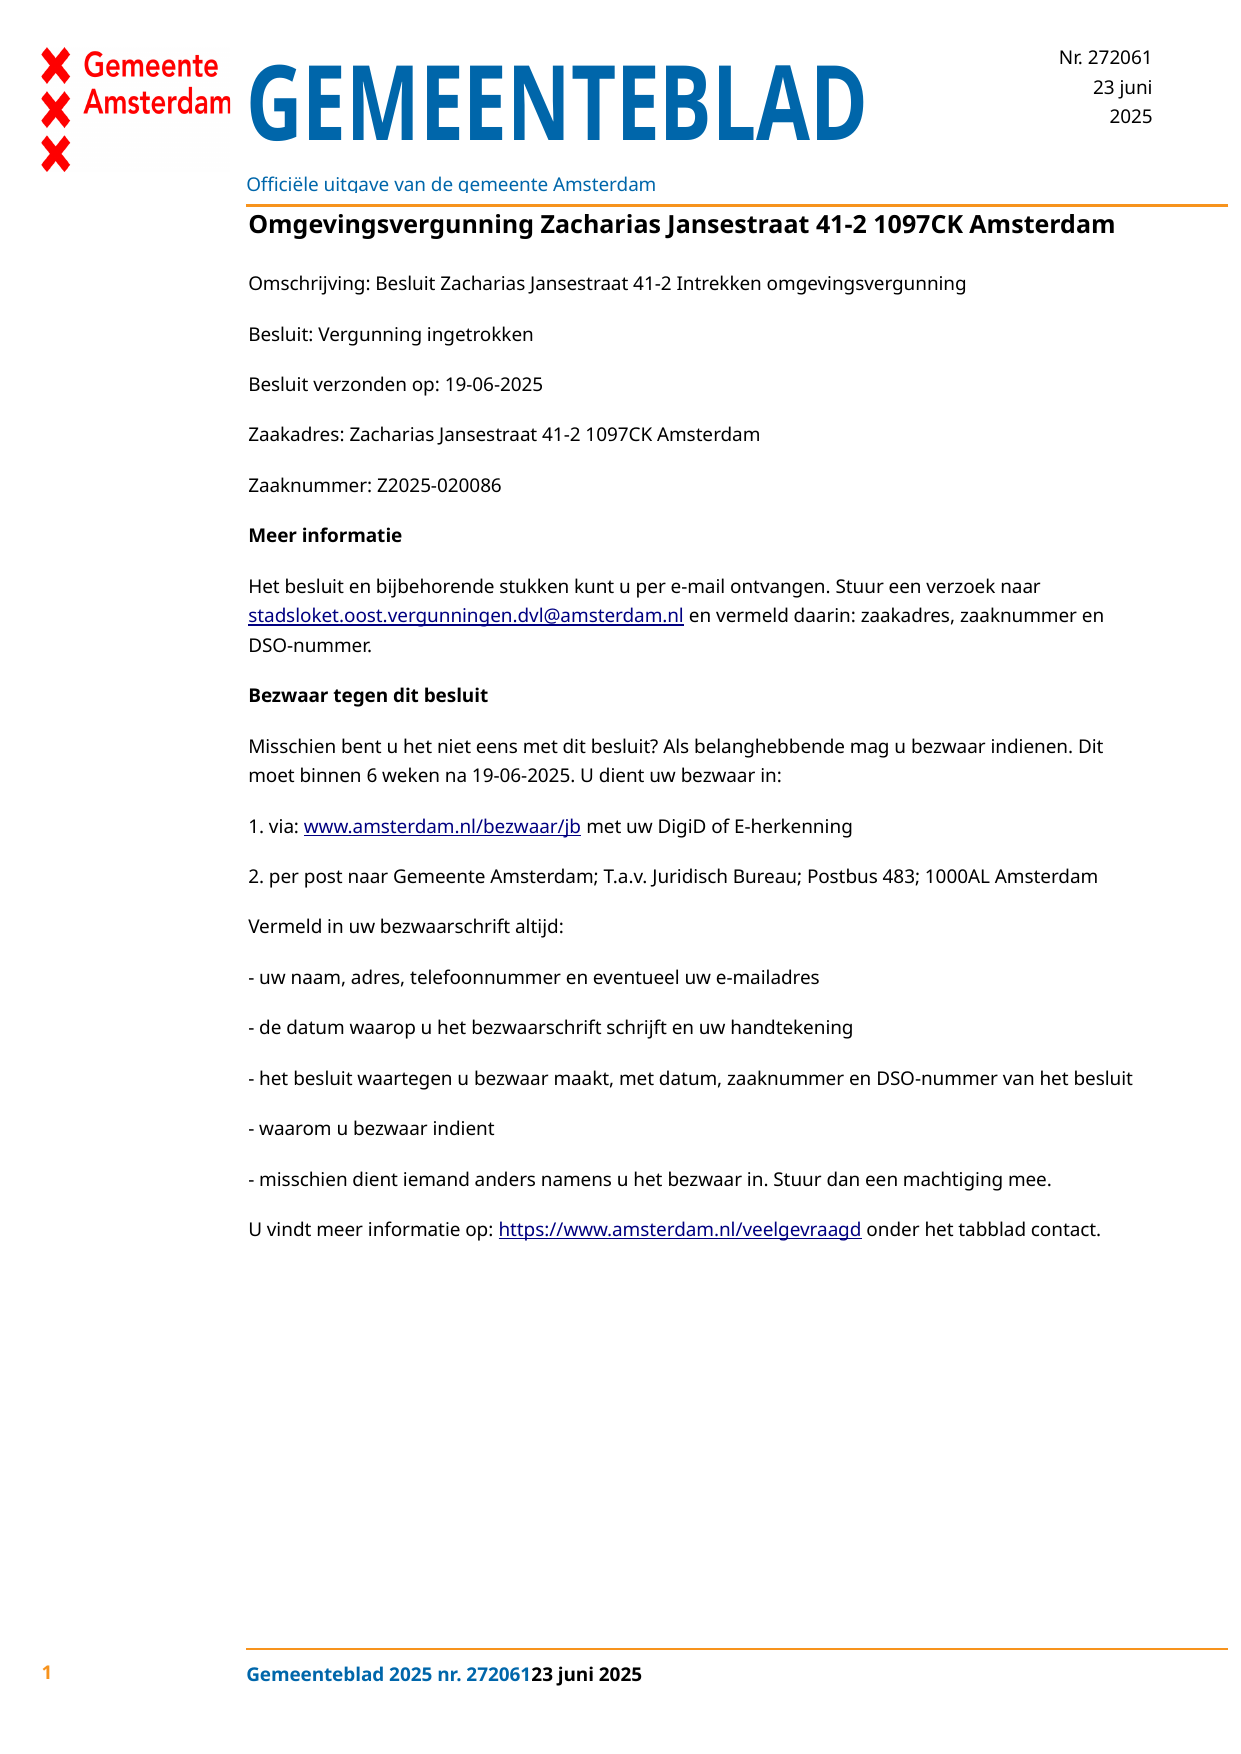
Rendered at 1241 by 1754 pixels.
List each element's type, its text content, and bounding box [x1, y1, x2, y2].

text 2. per post naar Gemeente Amsterdam; T.a.v. Juridisch Bureau; Postbus 483; 1000AL Amsterdam [248, 863, 1152, 889]
text Omgevingsvergunning Zacharias Jansestraat 41-2 1097CK Amsterdam [248, 207, 1152, 241]
picture [41, 47, 231, 172]
text Besluit: Vergunning ingetrokken [248, 321, 1152, 346]
text Misschien bent u het niet eens met dit besluit? Als belanghebbende mag u bezwaar indienen. Dit moet binnen 6 weken na 19-06-2025. U dient uw bezwaar in: [248, 733, 1152, 788]
text Meer informatie [248, 522, 1152, 548]
text - waarom u bezwaar indient [248, 1115, 1152, 1141]
text Het besluit en bijbehorende stukken kunt u per e-mail ontvangen. Stuur een verzoek naar stadsloket.oost.vergunningen.dvl@amsterdam.nl en vermeld daarin: zaakadres, zaaknummer en DSO-nummer. [248, 573, 1152, 658]
text Zaakadres: Zacharias Jansestraat 41-2 1097CK Amsterdam [248, 422, 1152, 447]
text Besluit verzonden op: 19-06-2025 [248, 371, 1152, 397]
text Vermeld in uw bezwaarschrift altijd: [248, 914, 1152, 939]
text Omschrijving: Besluit Zacharias Jansestraat 41-2 Intrekken omgevingsvergunning [248, 270, 1152, 296]
text - het besluit waartegen u bezwaar maakt, met datum, zaaknummer en DSO-nummer van het besluit [248, 1065, 1152, 1091]
text Zaaknummer: Z2025-020086 [248, 472, 1152, 498]
text 1. via: www.amsterdam.nl/bezwaar/jb met uw DigiD of E-herkenning [248, 813, 1152, 838]
text U vindt meer informatie op: https://www.amsterdam.nl/veelgevraagd onder het tabblad contact. [248, 1216, 1152, 1242]
text - misschien dient iemand anders namens u het bezwaar in. Stuur dan een machtiging mee. [248, 1166, 1152, 1191]
text - uw naam, adres, telefoonnummer en eventueel uw e-mailadres [248, 964, 1152, 990]
text Bezwaar tegen dit besluit [248, 682, 1152, 708]
text - de datum waarop u het bezwaarschrift schrijft en uw handtekening [248, 1014, 1152, 1040]
